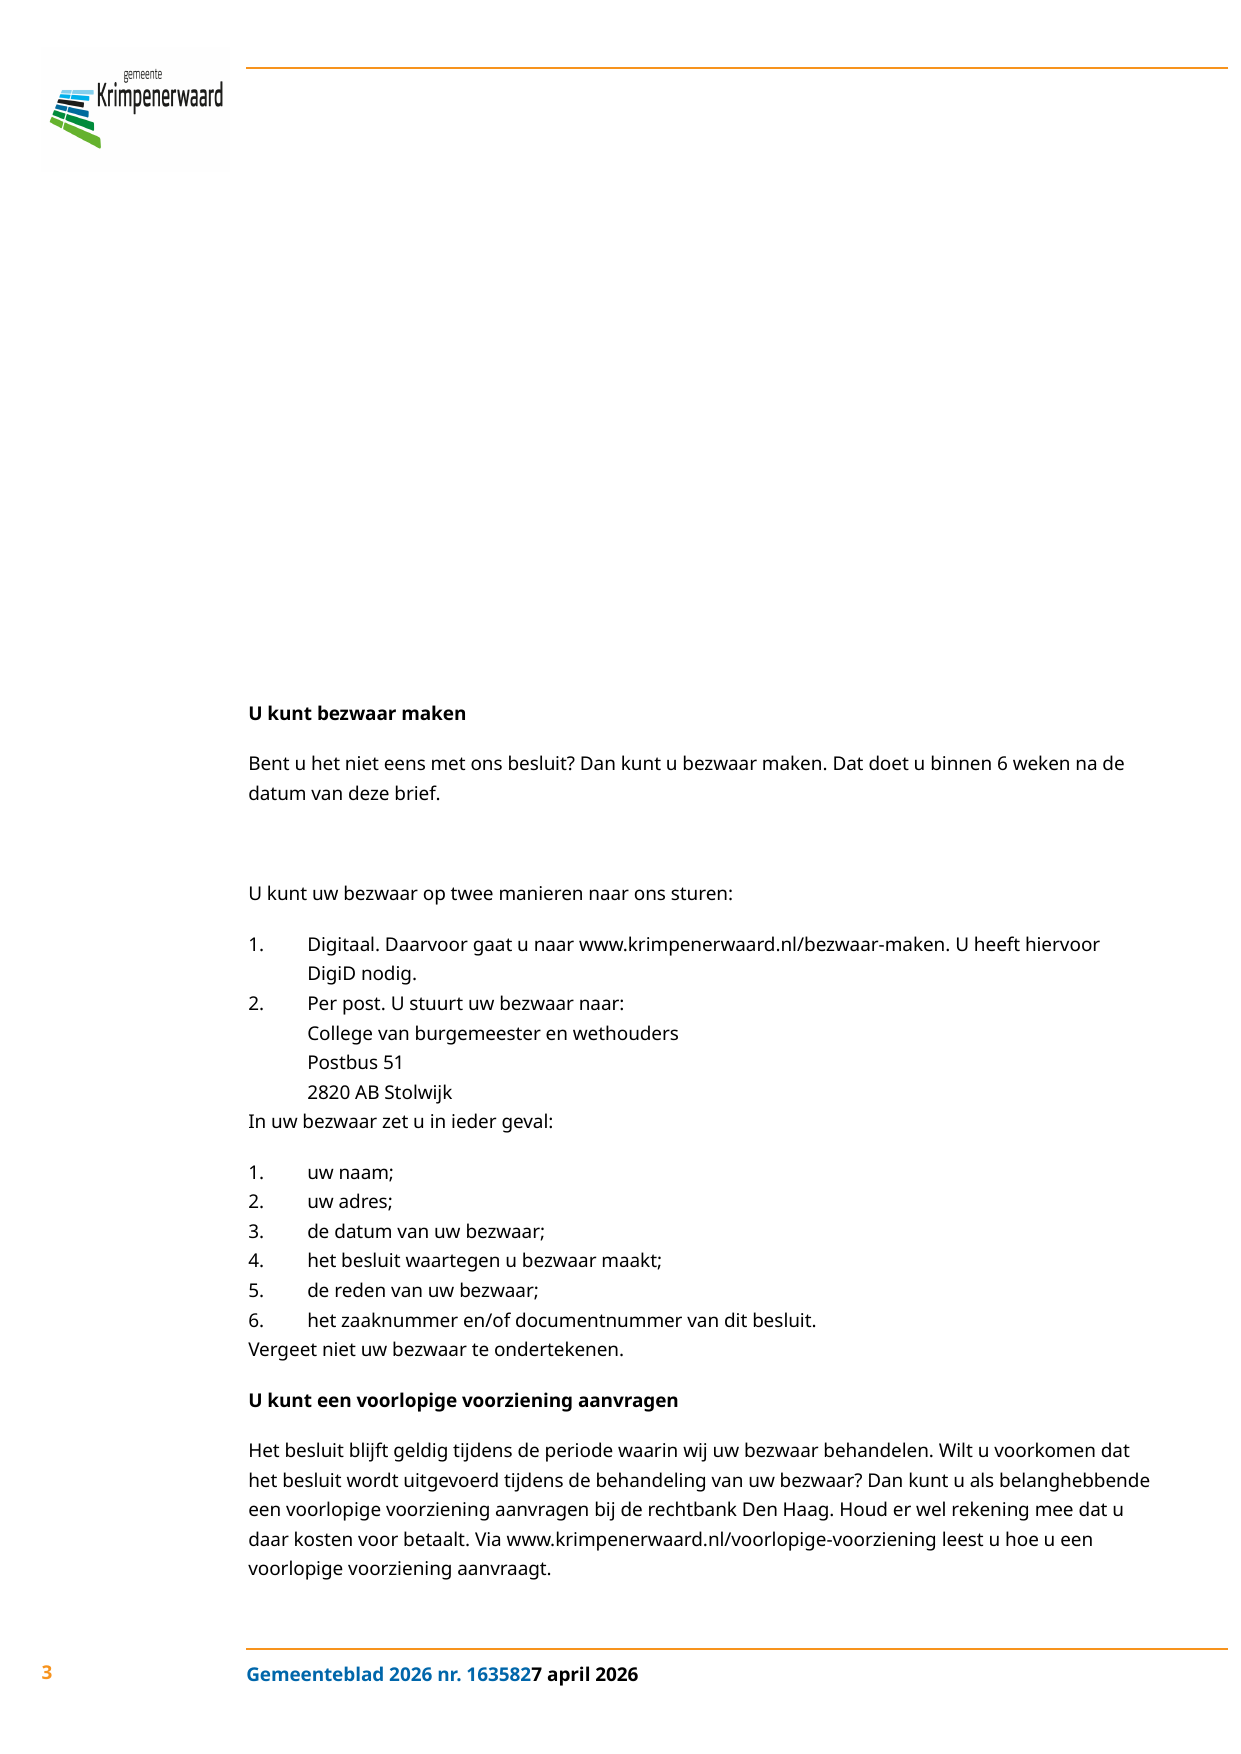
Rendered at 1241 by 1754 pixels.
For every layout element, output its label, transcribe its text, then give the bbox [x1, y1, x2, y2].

list 2820 AB Stolwijk [248, 1079, 1152, 1105]
text U kunt uw bezwaar op twee manieren naar ons sturen: [248, 881, 1152, 906]
text Bent u het niet eens met ons besluit? Dan kunt u bezwaar maken. Dat doet u binnen 6 weken na de datum van deze brief. [248, 750, 1152, 806]
list de reden van uw bezwaar; [248, 1277, 1152, 1303]
list Digitaal. Daarvoor gaat u naar www.krimpenerwaard.nl/bezwaar-maken. U heeft hiervoor DigiD nodig. [248, 931, 1152, 986]
picture [41, 47, 231, 172]
text U kunt bezwaar maken [248, 700, 1152, 726]
text Vergeet niet uw bezwaar te ondertekenen. [248, 1336, 1152, 1362]
list College van burgemeester en wethouders [248, 1020, 1152, 1046]
list het zaaknummer en/of documentnummer van dit besluit. [248, 1307, 1152, 1333]
text In uw bezwaar zet u in ieder geval: [248, 1108, 1152, 1134]
list Per post. U stuurt uw bezwaar naar: [248, 990, 1152, 1016]
list Postbus 51 [248, 1049, 1152, 1075]
list uw naam; [248, 1159, 1152, 1185]
list de datum van uw bezwaar; [248, 1218, 1152, 1244]
text Het besluit blijft geldig tijdens de periode waarin wij uw bezwaar behandelen. Wilt u voorkomen dat het besluit wordt uitgevoerd tijdens de behandeling van uw bezwaar? Dan kunt u als belanghebbende een voorlopige voorziening aanvragen bij de rechtbank Den Haag. Houd er wel rekening mee dat u daar kosten voor betaalt. Via www.krimpenerwaard.nl/voorlopige-voorziening leest u hoe u een voorlopige voorziening aanvraagt. [248, 1437, 1152, 1581]
text U kunt een voorlopige voorziening aanvragen [248, 1387, 1152, 1413]
list het besluit waartegen u bezwaar maakt; [248, 1248, 1152, 1273]
list uw adres; [248, 1188, 1152, 1214]
